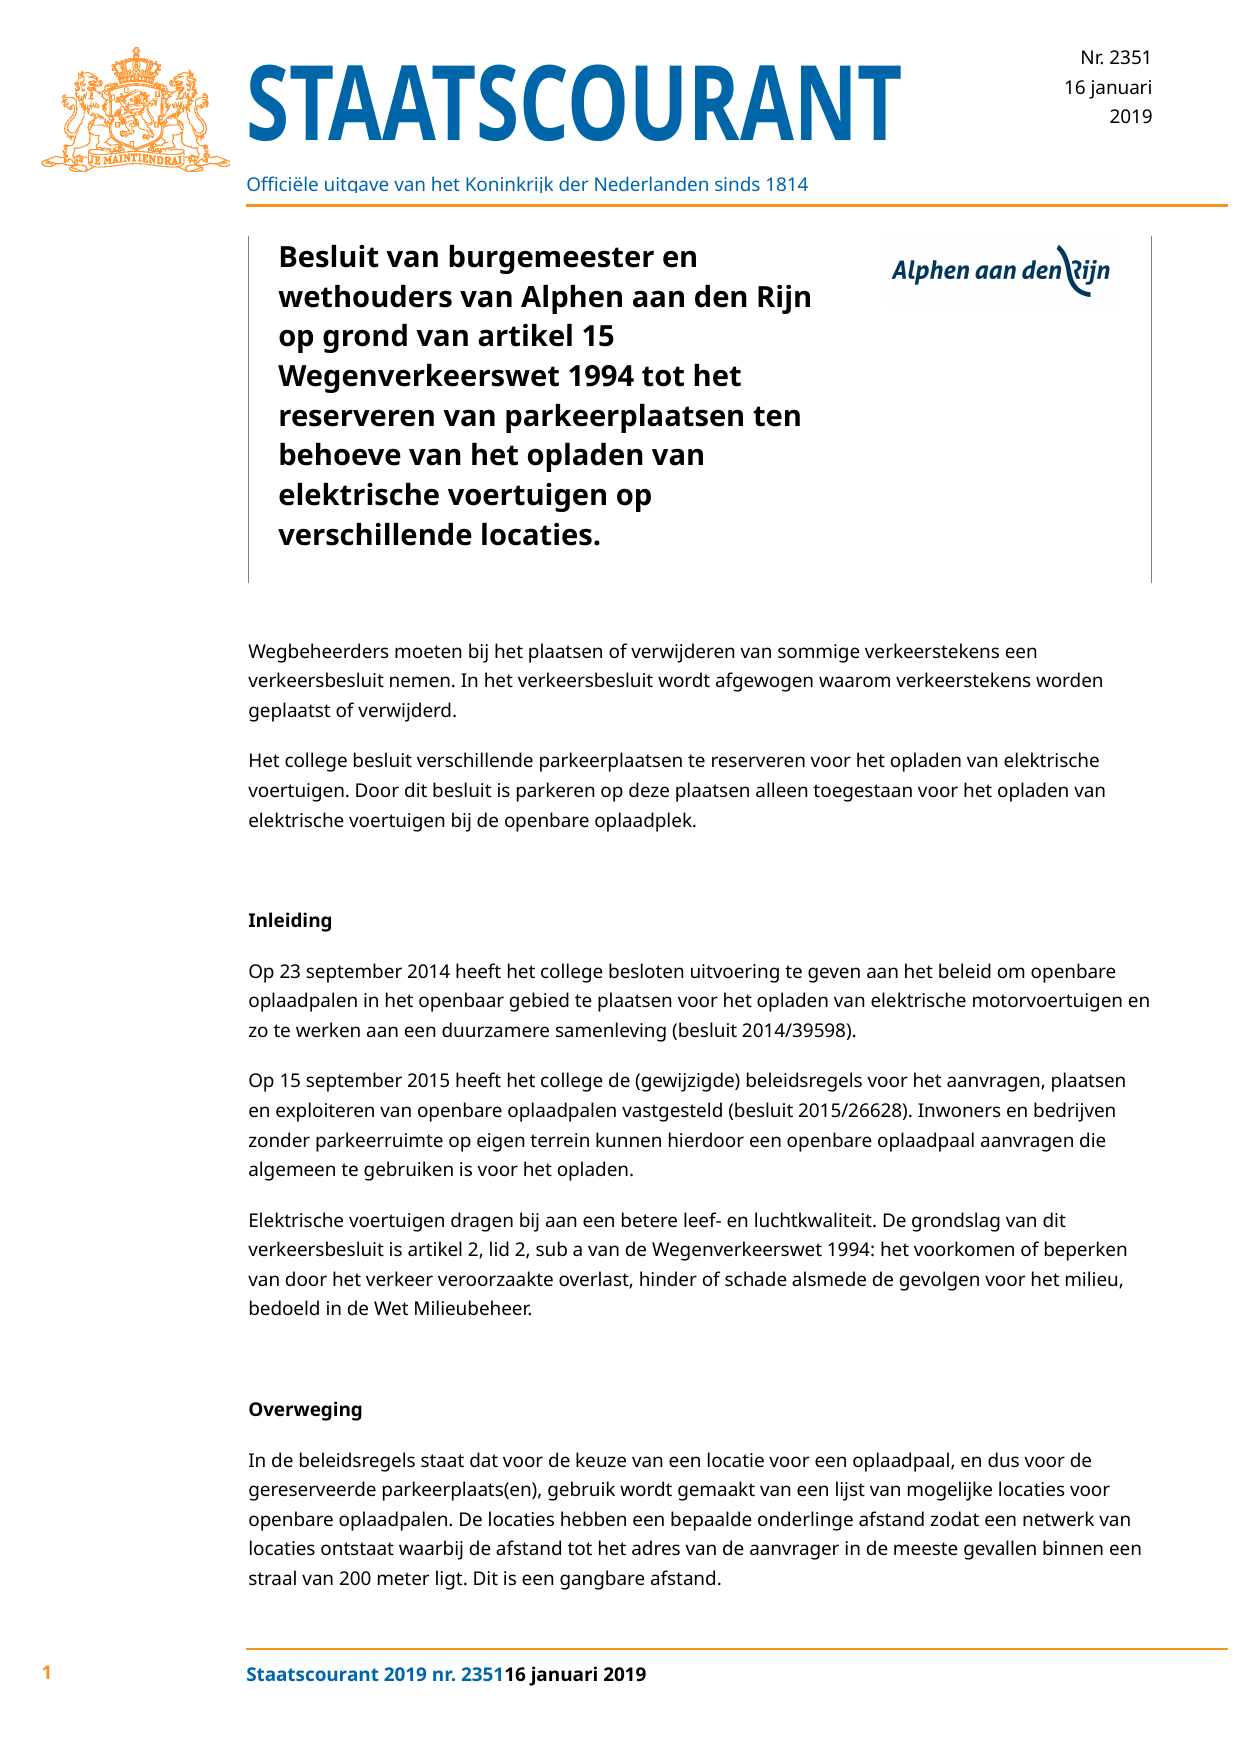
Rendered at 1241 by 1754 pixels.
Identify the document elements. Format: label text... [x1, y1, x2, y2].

table_header [850, 236, 1151, 583]
text Inleiding [248, 908, 1152, 933]
text Elektrische voertuigen dragen bij aan een betere leef- en luchtkwaliteit. De grondslag van dit verkeersbesluit is artikel 2, lid 2, sub a van de Wegenverkeerswet 1994: het voorkomen of beperken van door het verkeer veroorzaakte overlast, hinder of schade alsmede de gevolgen voor het milieu, bedoeld in de Wet Milieubeheer. [248, 1207, 1152, 1321]
picture [882, 236, 1119, 306]
text In de beleidsregels staat dat voor de keuze van een locatie voor een oplaadpaal, en dus voor de gereserveerde parkeerplaats(en), gebruik wordt gemaakt van een lijst van mogelijke locaties voor openbare oplaadpalen. De locaties hebben een bepaalde onderlinge afstand zodat een netwerk van locaties ontstaat waarbij de afstand tot het adres van de aanvrager in de meeste gevallen binnen een straal van 200 meter ligt. Dit is een gangbare afstand. [248, 1447, 1152, 1591]
text Op 23 september 2014 heeft het college besloten uitvoering te geven aan het beleid om openbare oplaadpalen in het openbaar gebied te plaatsen voor het opladen van elektrische motorvoertuigen en zo te werken aan een duurzamere samenleving (besluit 2014/39598). [248, 958, 1152, 1043]
text Wegbeheerders moeten bij het plaatsen of verwijderen van sommige verkeerstekens een verkeersbesluit nemen. In het verkeersbesluit wordt afgewogen waarom verkeerstekens worden geplaatst of verwijderd. [248, 638, 1152, 723]
text Op 15 september 2015 heeft het college de (gewijzigde) beleidsregels voor het aanvragen, plaatsen en exploiteren van openbare oplaadpalen vastgesteld (besluit 2015/26628). Inwoners en bedrijven zonder parkeerruimte op eigen terrein kunnen hierdoor een openbare oplaadpaal aanvragen die algemeen te gebruiken is voor het opladen. [248, 1068, 1152, 1182]
picture [41, 47, 231, 172]
table_header Besluit van burgemeester en wethouders van Alphen aan den Rijn op grond van artikel 15 Wegenverkeerswet 1994 tot het reserveren van parkeerplaatsen ten behoeve van het opladen van elektrische voertuigen op verschillende locaties. [249, 236, 850, 583]
text Het college besluit verschillende parkeerplaatsen te reserveren voor het opladen van elektrische voertuigen. Door dit besluit is parkeren op deze plaatsen alleen toegestaan voor het opladen van elektrische voertuigen bij de openbare oplaadplek. [248, 748, 1152, 833]
text Overweging [248, 1396, 1152, 1422]
